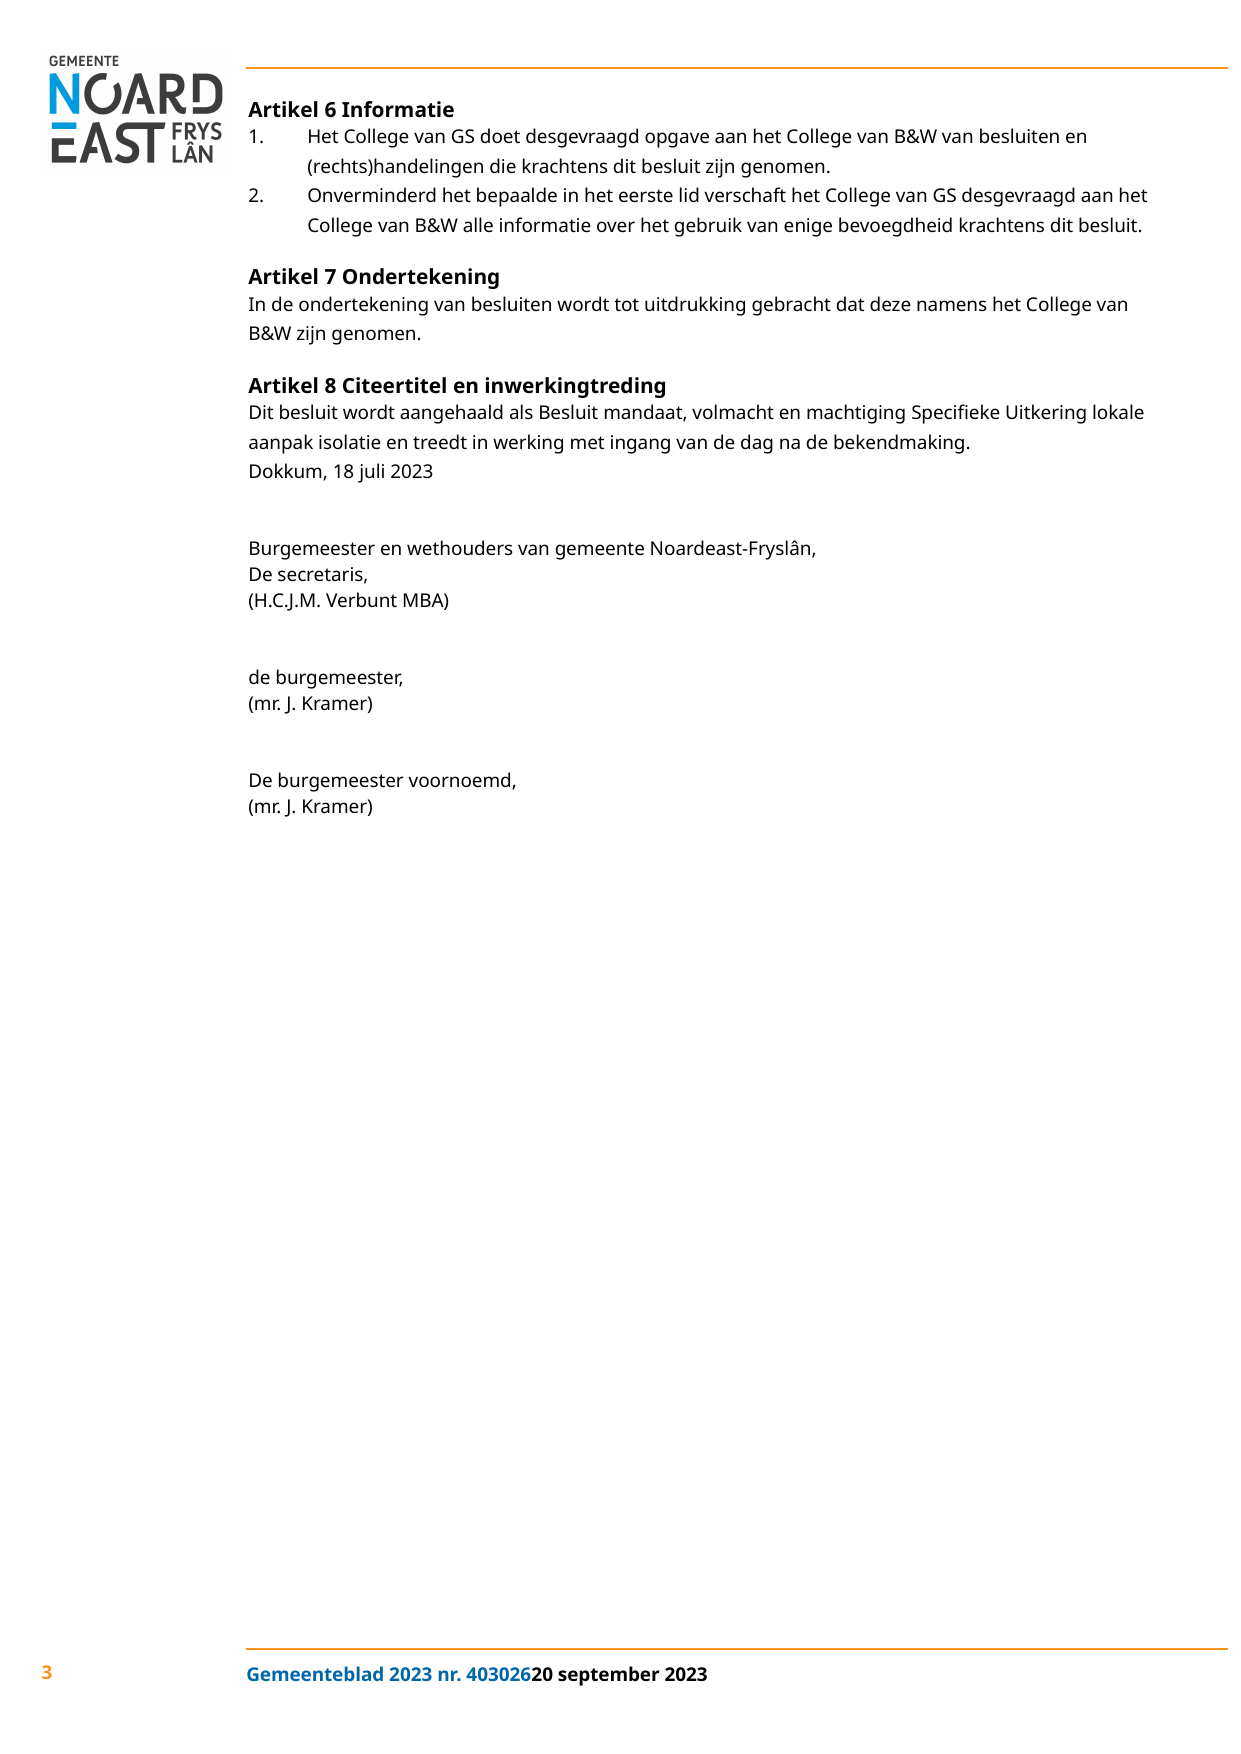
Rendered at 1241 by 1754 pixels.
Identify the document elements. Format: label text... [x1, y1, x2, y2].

text Artikel 7 Ondertekening [248, 262, 1152, 291]
list Het College van GS doet desgevraagd opgave aan het College van B&W van besluiten en (rechts)handelingen die krachtens dit besluit zijn genomen. [248, 123, 1152, 178]
text Artikel 8 Citeertitel en inwerkingtreding [248, 371, 1152, 399]
text (mr. J. Kramer) [248, 690, 1152, 716]
text In de ondertekening van besluiten wordt tot uitdrukking gebracht dat deze namens het College van B&W zijn genomen. [248, 291, 1152, 346]
text de burgemeester, [248, 664, 1152, 690]
text (mr. J. Kramer) [248, 793, 1152, 819]
text De secretaris, [248, 561, 1152, 587]
list Onverminderd het bepaalde in het eerste lid verschaft het College van GS desgevraagd aan het College van B&W alle informatie over het gebruik van enige bevoegdheid krachtens dit besluit. [248, 182, 1152, 238]
text Artikel 6 Informatie [248, 95, 1152, 123]
text Dit besluit wordt aangehaald als Besluit mandaat, volmacht en machtiging Specifieke Uitkering lokale aanpak isolatie en treedt in werking met ingang van de dag na de bekendmaking. [248, 399, 1152, 454]
picture [41, 47, 231, 172]
text (H.C.J.M. Verbunt MBA) [248, 587, 1152, 613]
text De burgemeester voornoemd, [248, 767, 1152, 793]
text Burgemeester en wethouders van gemeente Noardeast-Fryslân, [248, 536, 1152, 561]
text Dokkum, 18 juli 2023 [248, 458, 1152, 484]
